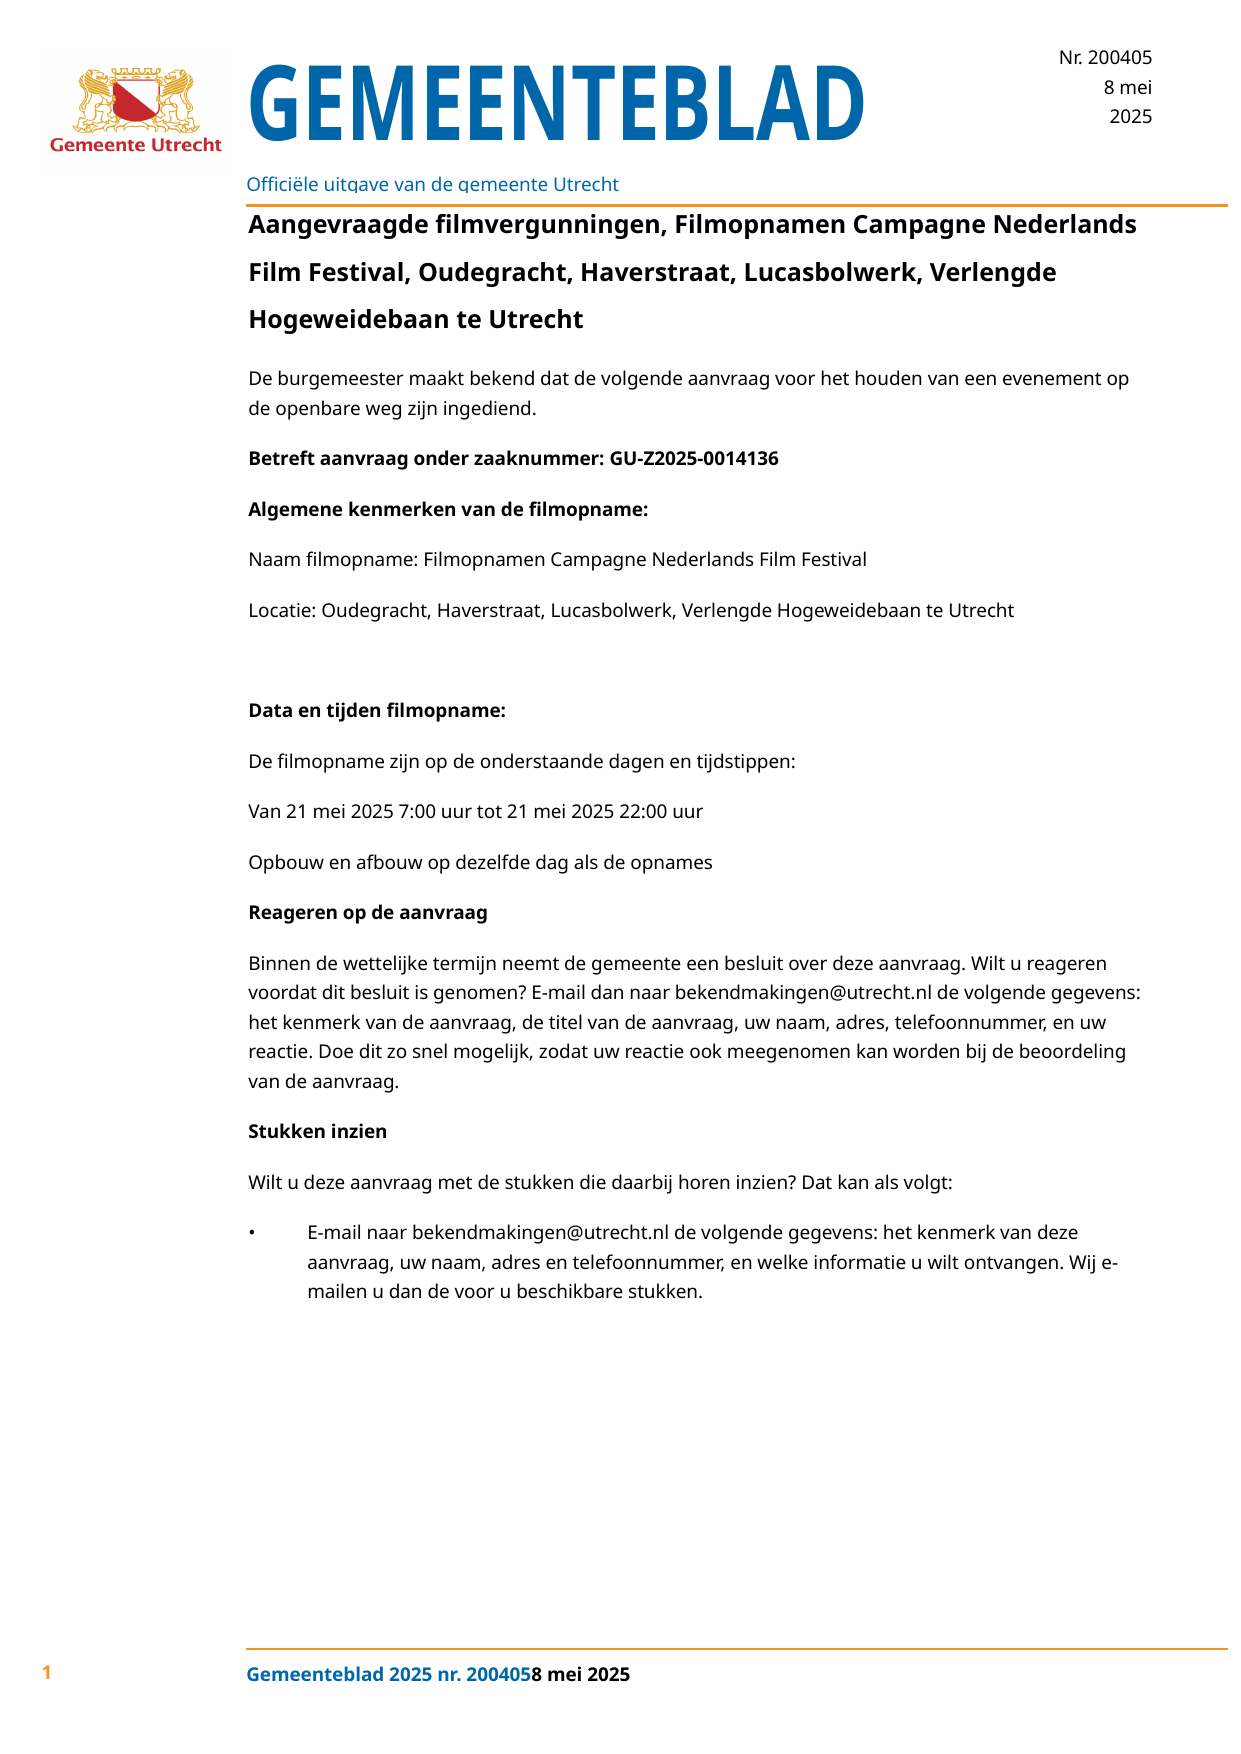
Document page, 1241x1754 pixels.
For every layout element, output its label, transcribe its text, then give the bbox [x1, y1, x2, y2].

text Reageren op de aanvraag [248, 899, 1152, 925]
text Locatie: Oudegracht, Haverstraat, Lucasbolwerk, Verlengde Hogeweidebaan te Utrecht [248, 597, 1152, 622]
text Aangevraagde filmvergunningen, Filmopnamen Campagne Nederlands Film Festival, Oudegracht, Haverstraat, Lucasbolwerk, Verlengde Hogeweidebaan te Utrecht [248, 207, 1152, 336]
picture [41, 47, 231, 172]
text Binnen de wettelijke termijn neemt de gemeente een besluit over deze aanvraag. Wilt u reageren voordat dit besluit is genomen? E-mail dan naar bekendmakingen@utrecht.nl de volgende gegevens: het kenmerk van de aanvraag, de titel van de aanvraag, uw naam, adres, telefoonnummer, en uw reactie. Doe dit zo snel mogelijk, zodat uw reactie ook meegenomen kan worden bij de beoordeling van de aanvraag. [248, 950, 1152, 1094]
text Opbouw en afbouw op dezelfde dag als de opnames [248, 849, 1152, 874]
list E-mail naar bekendmakingen@utrecht.nl de volgende gegevens: het kenmerk van deze aanvraag, uw naam, adres en telefoonnummer, en welke informatie u wilt ontvangen. Wij e-mailen u dan de voor u beschikbare stukken. [248, 1219, 1152, 1304]
text De burgemeester maakt bekend dat de volgende aanvraag voor het houden van een evenement op de openbare weg zijn ingediend. [248, 366, 1152, 421]
text Naam filmopname: Filmopnamen Campagne Nederlands Film Festival [248, 546, 1152, 572]
text Stukken inzien [248, 1118, 1152, 1144]
text Van 21 mei 2025 7:00 uur tot 21 mei 2025 22:00 uur [248, 798, 1152, 824]
text Data en tijden filmopname: [248, 698, 1152, 723]
text Betreft aanvraag onder zaaknummer: GU-Z2025-0014136 [248, 446, 1152, 471]
text Algemene kenmerken van de filmopname: [248, 496, 1152, 522]
text Wilt u deze aanvraag met de stukken die daarbij horen inzien? Dat kan als volgt: [248, 1169, 1152, 1194]
text De filmopname zijn op de onderstaande dagen en tijdstippen: [248, 748, 1152, 774]
